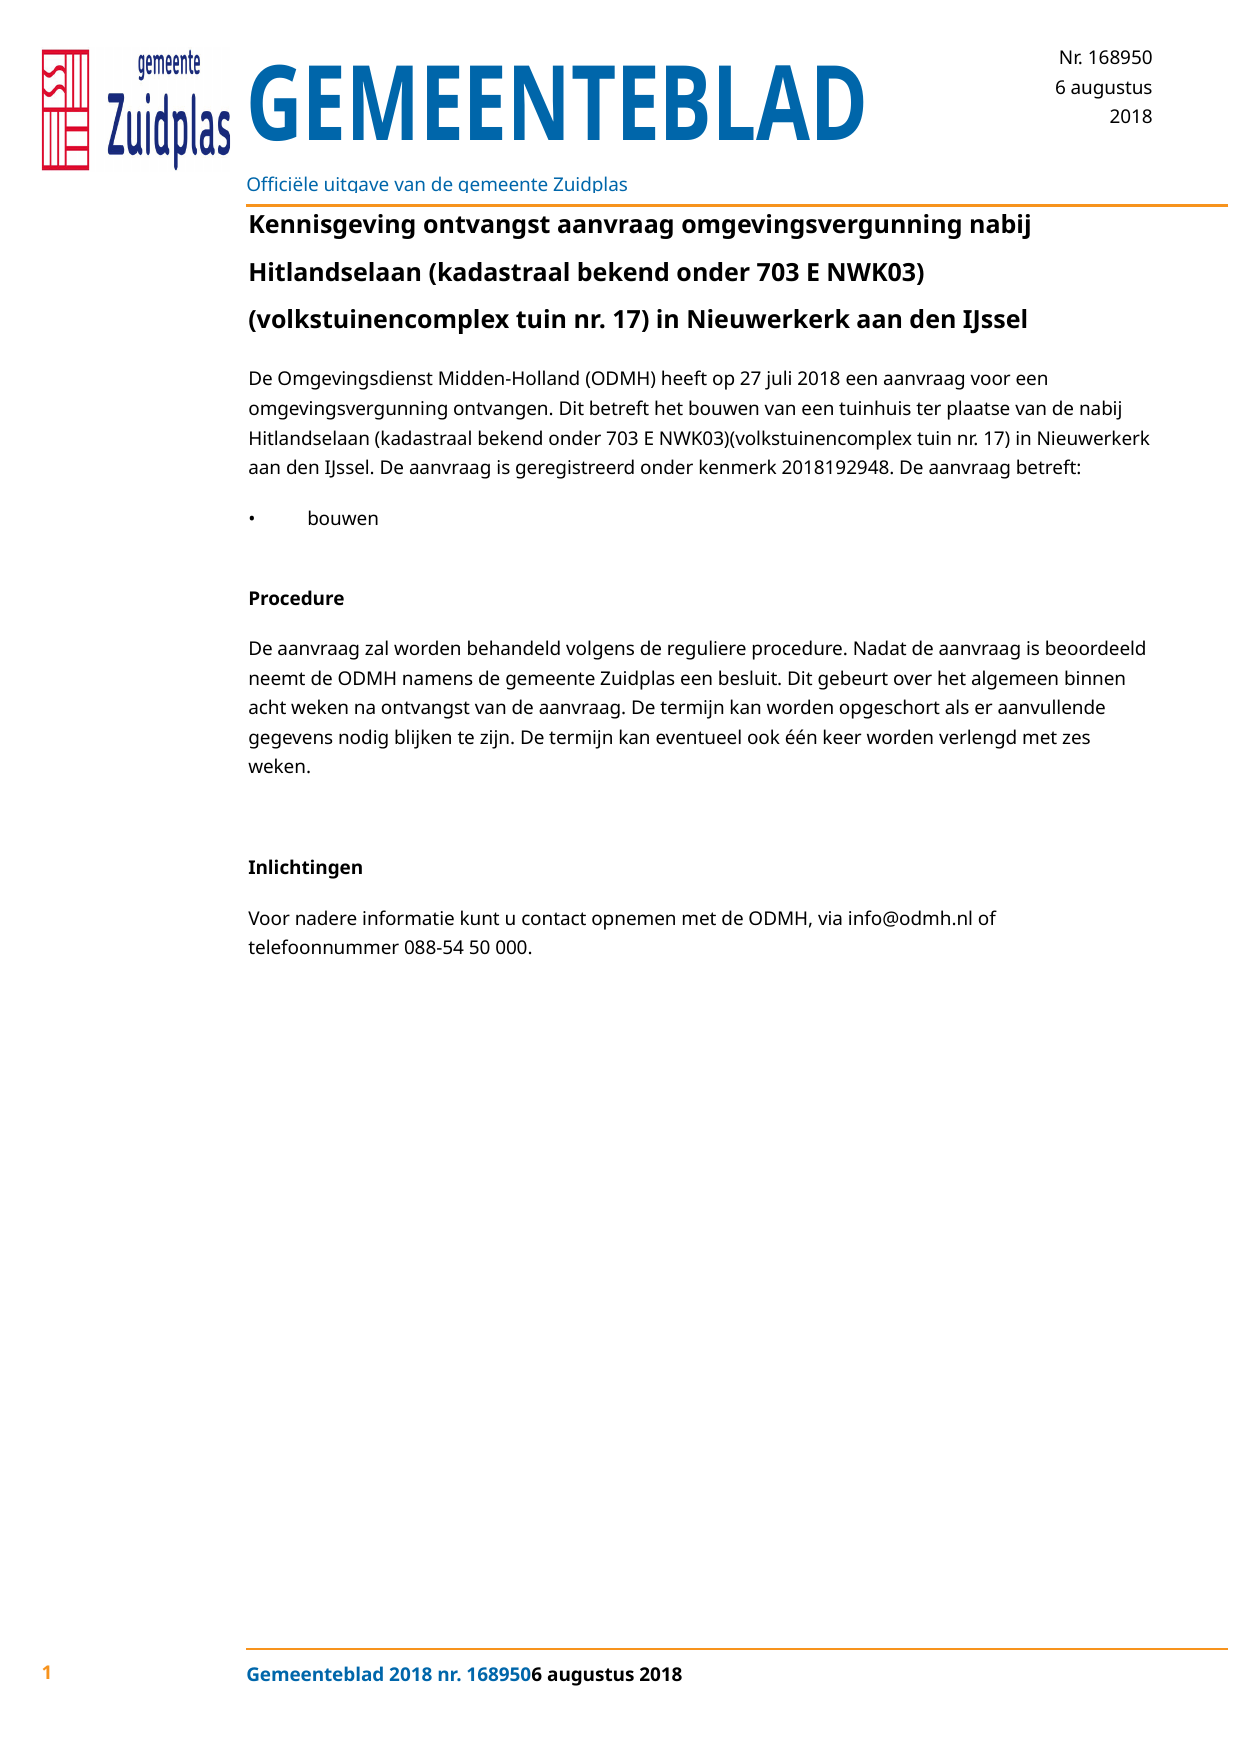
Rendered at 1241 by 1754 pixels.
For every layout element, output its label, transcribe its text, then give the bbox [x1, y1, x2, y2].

text Kennisgeving ontvangst aanvraag omgevingsvergunning nabij Hitlandselaan (kadastraal bekend onder 703 E NWK03)(volkstuinencomplex tuin nr. 17) in Nieuwerkerk aan den IJssel [248, 207, 1152, 336]
text Inlichtingen [248, 854, 1152, 880]
list bouwen [248, 505, 1152, 530]
picture [41, 47, 231, 172]
text Voor nadere informatie kunt u contact opnemen met de ODMH, via info@odmh.nl of telefoonnummer 088-54 50 000. [248, 905, 1152, 960]
text Procedure [248, 585, 1152, 610]
text De Omgevingsdienst Midden-Holland (ODMH) heeft op 27 juli 2018 een aanvraag voor een omgevingsvergunning ontvangen. Dit betreft het bouwen van een tuinhuis ter plaatse van de nabij Hitlandselaan (kadastraal bekend onder 703 E NWK03)(volkstuinencomplex tuin nr. 17) in Nieuwerkerk aan den IJssel. De aanvraag is geregistreerd onder kenmerk 2018192948. De aanvraag betreft: [248, 366, 1152, 480]
text De aanvraag zal worden behandeld volgens de reguliere procedure. Nadat de aanvraag is beoordeeld neemt de ODMH namens de gemeente Zuidplas een besluit. Dit gebeurt over het algemeen binnen acht weken na ontvangst van de aanvraag. De termijn kan worden opgeschort als er aanvullende gegevens nodig blijken te zijn. De termijn kan eventueel ook één keer worden verlengd met zes weken. [248, 635, 1152, 779]
